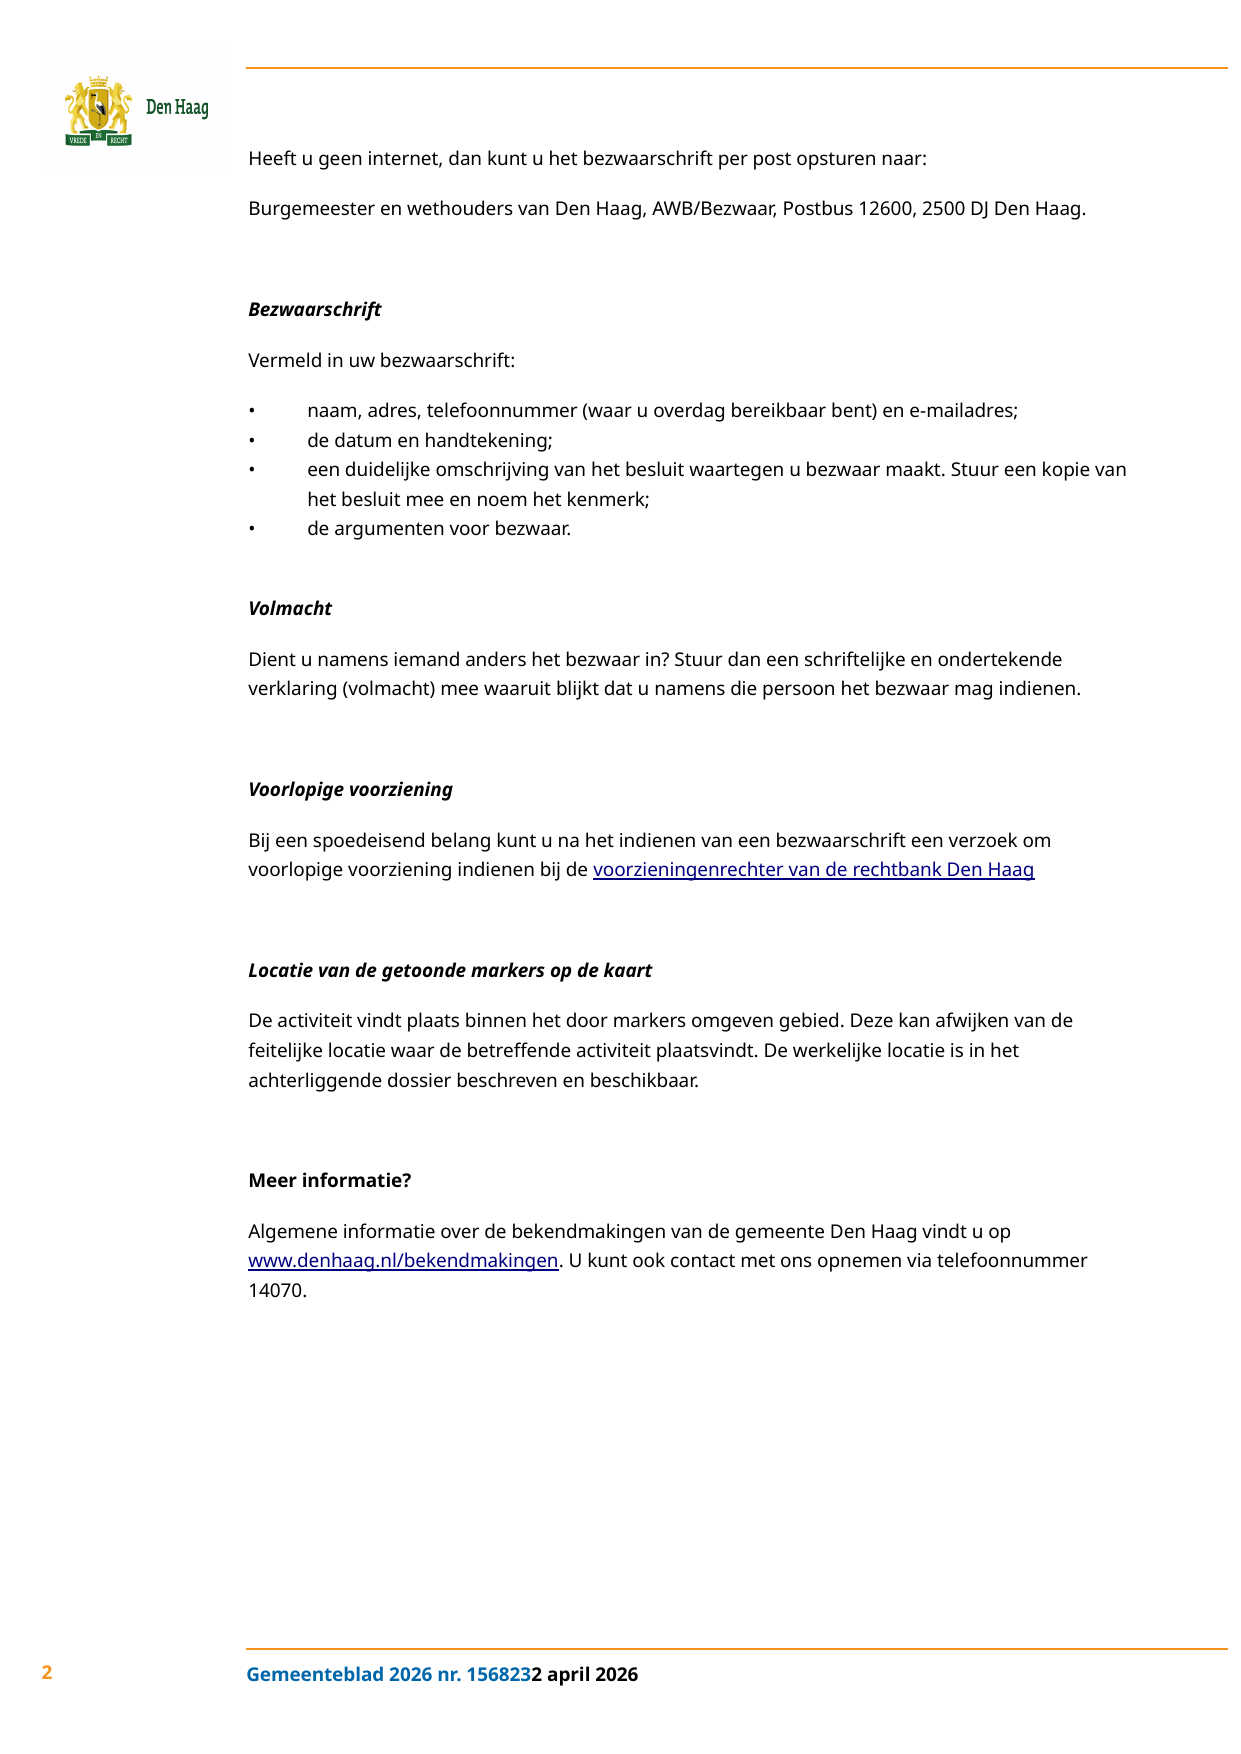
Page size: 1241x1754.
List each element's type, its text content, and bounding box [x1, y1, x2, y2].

list naam, adres, telefoonnummer (waar u overdag bereikbaar bent) en e-mailadres; [248, 397, 1152, 423]
text Bij een spoedeisend belang kunt u na het indienen van een bezwaarschrift een verzoek om voorlopige voorziening indienen bij de voorzieningenrechter van de rechtbank Den Haag [248, 827, 1152, 882]
list de argumenten voor bezwaar. [248, 516, 1152, 541]
text Volmacht [248, 596, 1152, 621]
text Dient u namens iemand anders het bezwaar in? Stuur dan een schriftelijke en ondertekende verklaring (volmacht) mee waaruit blijkt dat u namens die persoon het bezwaar mag indienen. [248, 646, 1152, 701]
list een duidelijke omschrijving van het besluit waartegen u bezwaar maakt. Stuur een kopie van het besluit mee en noem het kenmerk; [248, 456, 1152, 512]
text Bezwaarschrift [248, 296, 1152, 322]
text Heeft u geen internet, dan kunt u het bezwaarschrift per post opsturen naar: [248, 145, 1152, 171]
text Vermeld in uw bezwaarschrift: [248, 347, 1152, 373]
picture [41, 47, 231, 172]
list de datum en handtekening; [248, 427, 1152, 453]
text Voorlopige voorziening [248, 776, 1152, 802]
text De activiteit vindt plaats binnen het door markers omgeven gebied. Deze kan afwijken van de feitelijke locatie waar de betreffende activiteit plaatsvindt. De werkelijke locatie is in het achterliggende dossier beschreven en beschikbaar. [248, 1008, 1152, 1093]
text Algemene informatie over de bekendmakingen van de gemeente Den Haag vindt u op www.denhaag.nl/bekendmakingen. U kunt ook contact met ons opnemen via telefoonnummer 14070. [248, 1218, 1152, 1303]
text Locatie van de getoonde markers op de kaart [248, 957, 1152, 983]
text Meer informatie? [248, 1168, 1152, 1193]
text Burgemeester en wethouders van Den Haag, AWB/Bezwaar, Postbus 12600, 2500 DJ Den Haag. [248, 196, 1152, 221]
